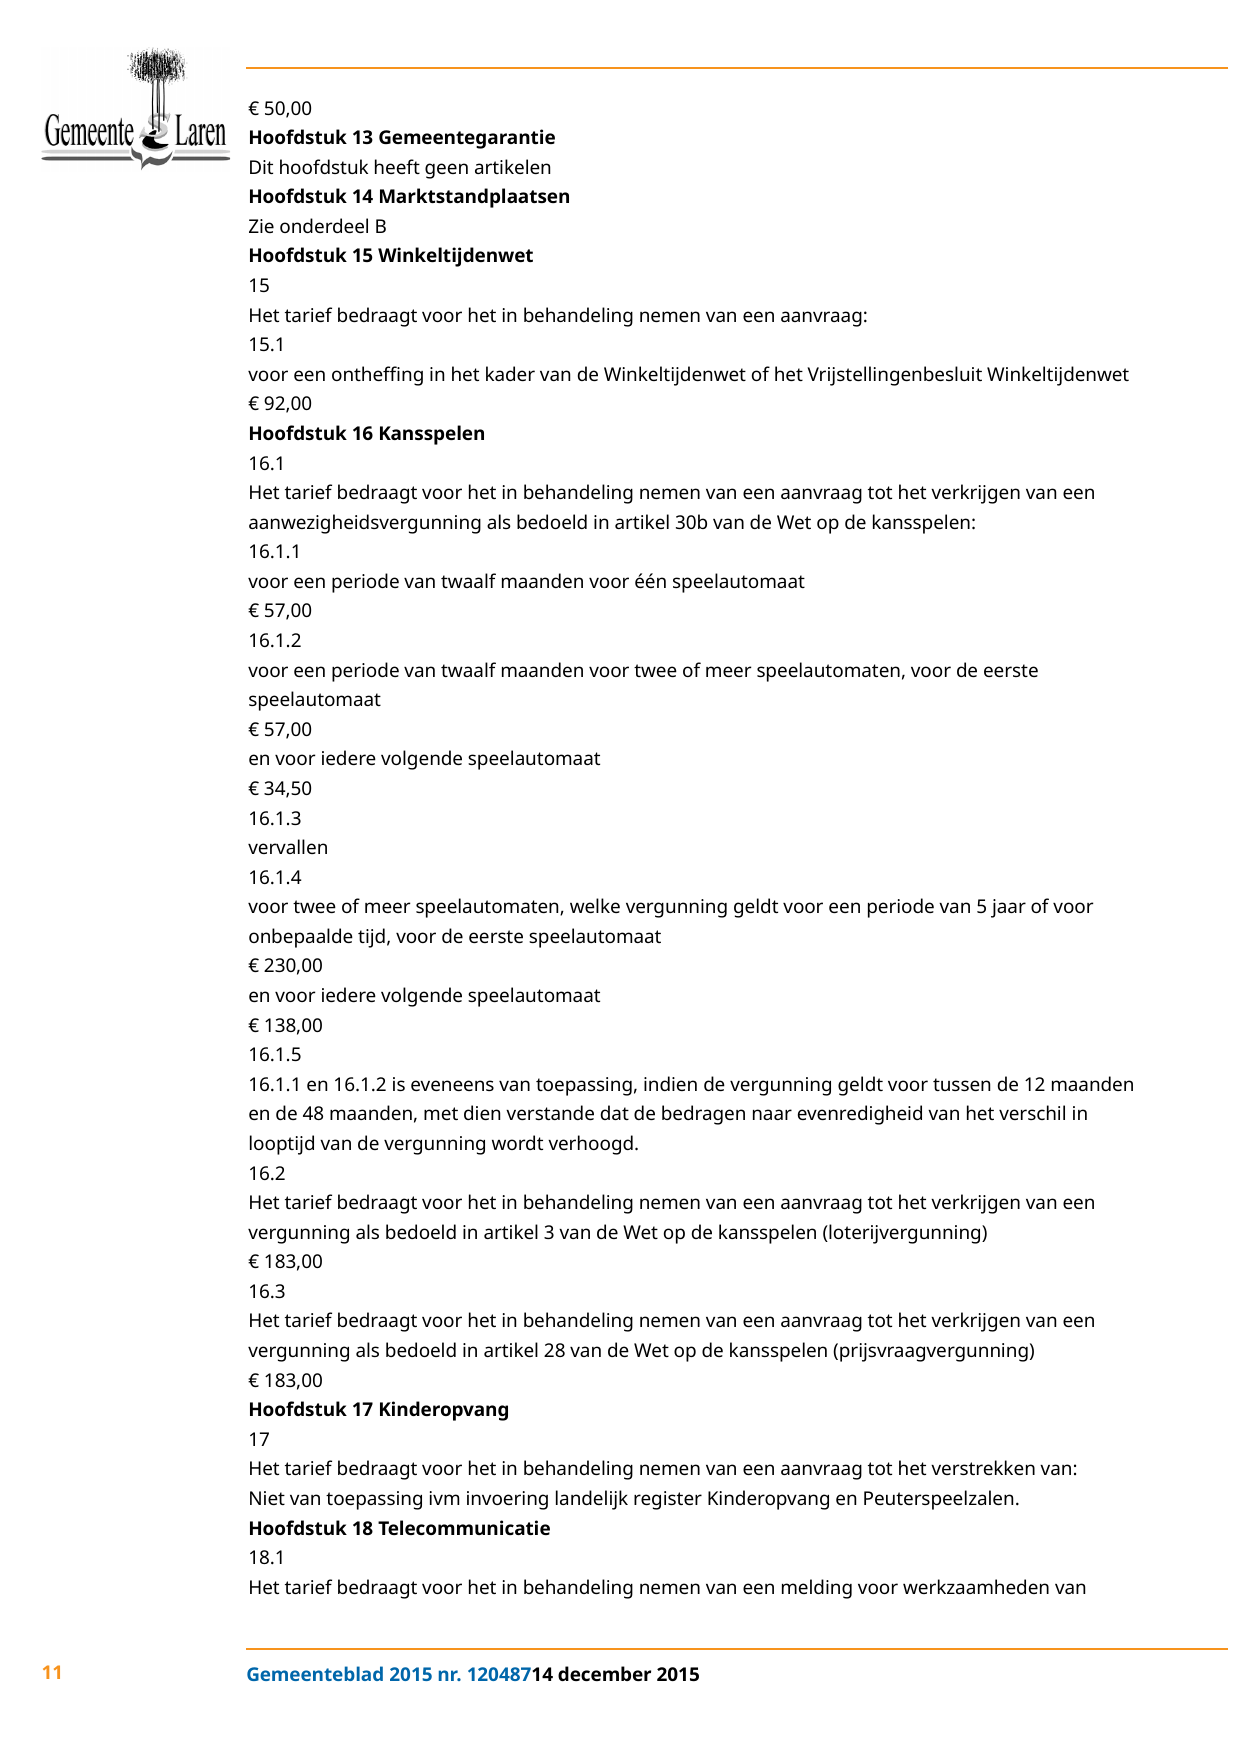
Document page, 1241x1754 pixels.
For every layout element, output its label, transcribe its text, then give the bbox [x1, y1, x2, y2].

text 16.2 [248, 1160, 1152, 1186]
picture [41, 47, 231, 172]
text 16.1.4 [248, 864, 1152, 890]
text Hoofdstuk 15 Winkeltijdenwet [248, 243, 1152, 268]
text voor een periode van twaalf maanden voor één speelautomaat [248, 568, 1152, 594]
text € 57,00 [248, 716, 1152, 742]
text Zie onderdeel B [248, 213, 1152, 239]
text Het tarief bedraagt voor het in behandeling nemen van een aanvraag tot het verkrijgen van een vergunning als bedoeld in artikel 3 van de Wet op de kansspelen (loterijvergunning) [248, 1189, 1152, 1245]
text Hoofdstuk 18 Telecommunicatie [248, 1515, 1152, 1541]
text voor een periode van twaalf maanden voor twee of meer speelautomaten, voor de eerste speelautomaat [248, 657, 1152, 712]
text € 34,50 [248, 775, 1152, 801]
text 17 [248, 1426, 1152, 1452]
text € 92,00 [248, 391, 1152, 416]
text 18.1 [248, 1544, 1152, 1570]
text Dit hoofdstuk heeft geen artikelen [248, 154, 1152, 180]
text Het tarief bedraagt voor het in behandeling nemen van een aanvraag tot het verkrijgen van een aanwezigheidsvergunning als bedoeld in artikel 30b van de Wet op de kansspelen: [248, 479, 1152, 535]
text Het tarief bedraagt voor het in behandeling nemen van een aanvraag tot het verkrijgen van een vergunning als bedoeld in artikel 28 van de Wet op de kansspelen (prijsvraagvergunning) [248, 1308, 1152, 1363]
text Niet van toepassing ivm invoering landelijk register Kinderopvang en Peuterspeelzalen. [248, 1485, 1152, 1511]
text Hoofdstuk 13 Gemeentegarantie [248, 124, 1152, 150]
text € 50,00 [248, 95, 1152, 121]
text Het tarief bedraagt voor het in behandeling nemen van een aanvraag: [248, 302, 1152, 328]
text 15.1 [248, 331, 1152, 357]
text 16.1 [248, 450, 1152, 476]
text 16.1.3 [248, 805, 1152, 831]
text € 183,00 [248, 1248, 1152, 1274]
text € 138,00 [248, 1012, 1152, 1038]
text € 230,00 [248, 953, 1152, 978]
text vervallen [248, 834, 1152, 860]
text € 57,00 [248, 598, 1152, 623]
text € 183,00 [248, 1367, 1152, 1393]
text 16.1.5 [248, 1041, 1152, 1067]
text Het tarief bedraagt voor het in behandeling nemen van een aanvraag tot het verstrekken van: [248, 1456, 1152, 1481]
text 16.1.1 [248, 538, 1152, 564]
text Hoofdstuk 17 Kinderopvang [248, 1396, 1152, 1422]
text 16.3 [248, 1278, 1152, 1304]
text voor twee of meer speelautomaten, welke vergunning geldt voor een periode van 5 jaar of voor onbepaalde tijd, voor de eerste speelautomaat [248, 893, 1152, 949]
text 16.1.1 en 16.1.2 is eveneens van toepassing, indien de vergunning geldt voor tussen de 12 maanden en de 48 maanden, met dien verstande dat de bedragen naar evenredigheid van het verschil in looptijd van de vergunning wordt verhoogd. [248, 1071, 1152, 1156]
text Hoofdstuk 16 Kansspelen [248, 420, 1152, 446]
text en voor iedere volgende speelautomaat [248, 982, 1152, 1008]
text en voor iedere volgende speelautomaat [248, 746, 1152, 771]
text Hoofdstuk 14 Marktstandplaatsen [248, 183, 1152, 209]
text 15 [248, 272, 1152, 298]
text voor een ontheffing in het kader van de Winkeltijdenwet of het Vrijstellingenbesluit Winkeltijdenwet [248, 361, 1152, 387]
text 16.1.2 [248, 627, 1152, 653]
text Het tarief bedraagt voor het in behandeling nemen van een melding voor werkzaamheden van [248, 1574, 1152, 1600]
